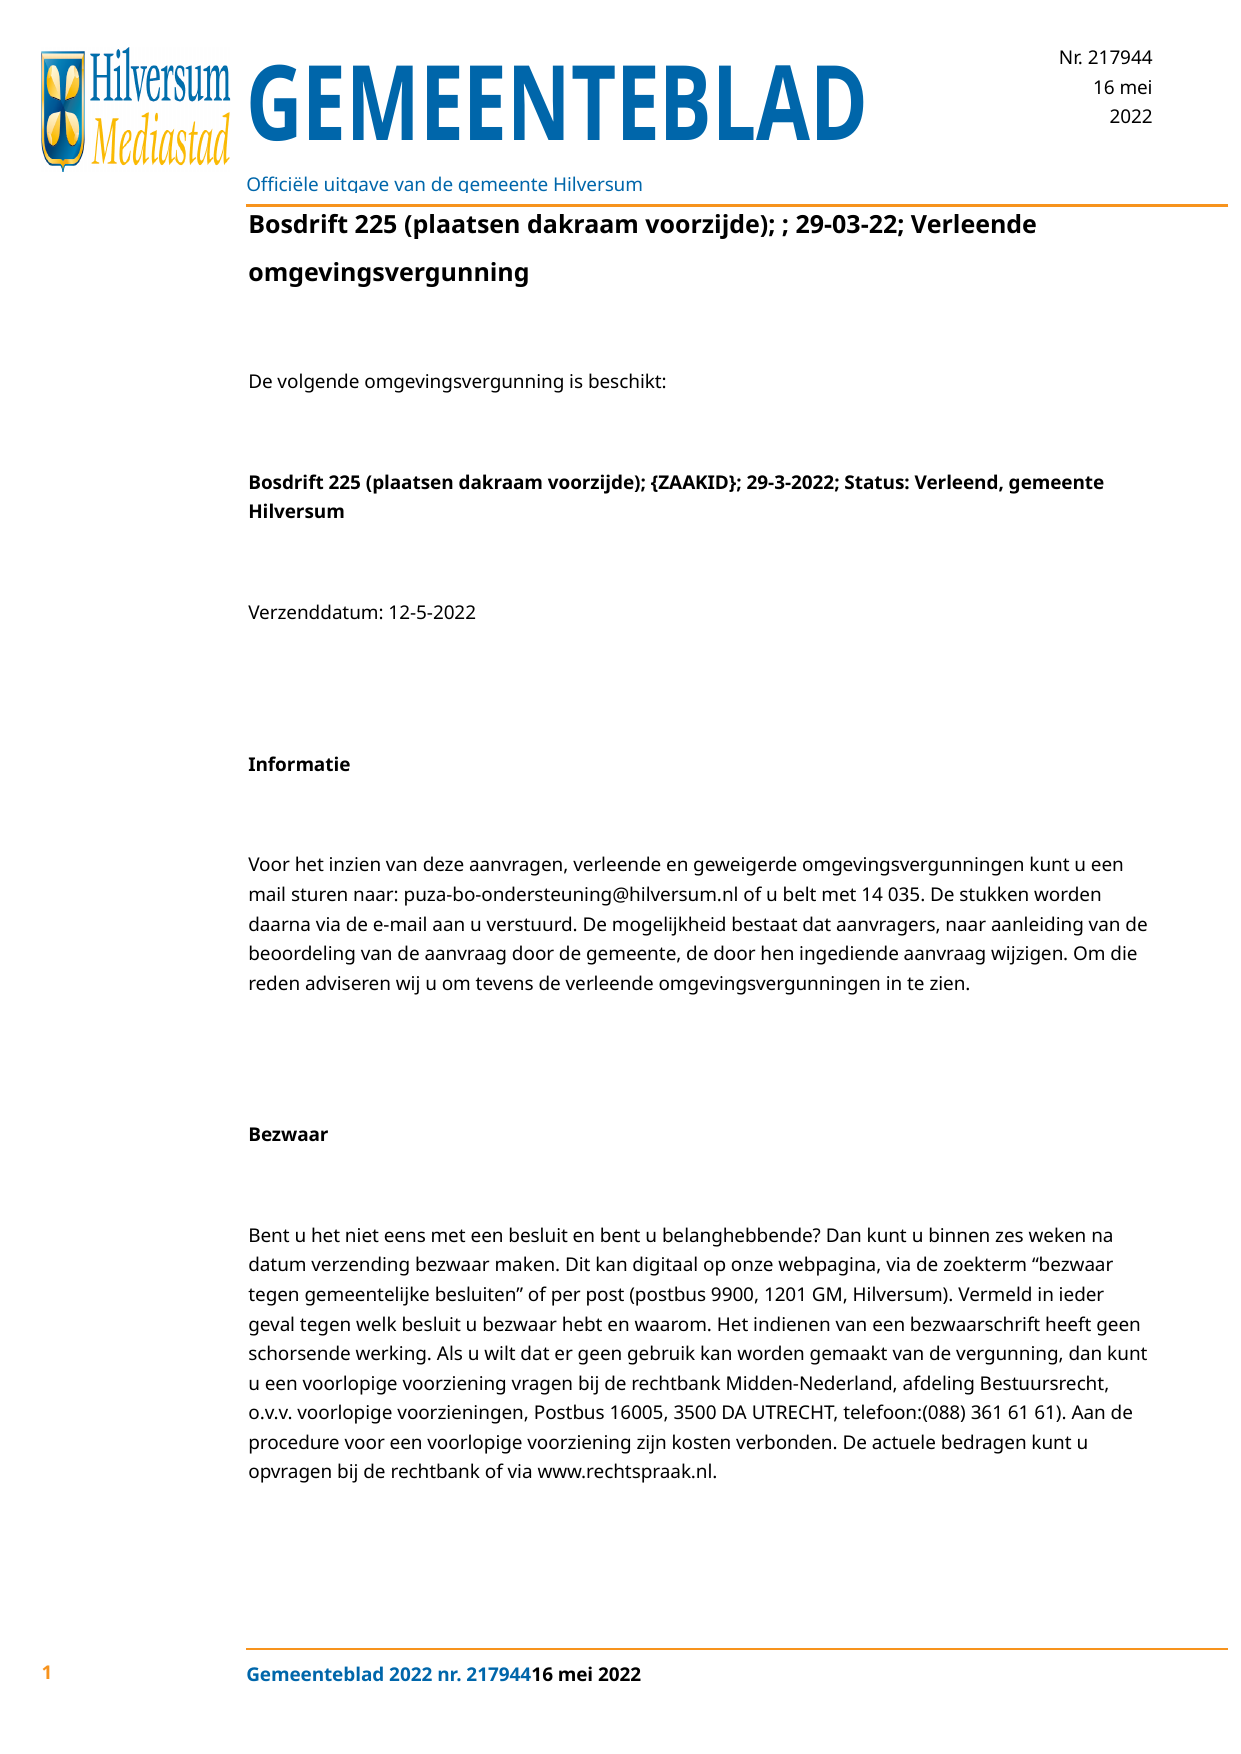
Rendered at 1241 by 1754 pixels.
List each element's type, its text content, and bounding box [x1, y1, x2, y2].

text De volgende omgevingsvergunning is beschikt: [248, 368, 1152, 394]
text Bosdrift 225 (plaatsen dakraam voorzijde); {ZAAKID}; 29-3-2022; Status: Verleend, gemeente Hilversum [248, 469, 1152, 524]
text Bent u het niet eens met een besluit en bent u belanghebbende? Dan kunt u binnen zes weken na datum verzending bezwaar maken. Dit kan digitaal op onze webpagina, via de zoekterm “bezwaar tegen gemeentelijke besluiten” of per post (postbus 9900, 1201 GM, Hilversum). Vermeld in ieder geval tegen welk besluit u bezwaar hebt en waarom. Het indienen van een bezwaarschrift heeft geen schorsende werking. Als u wilt dat er geen gebruik kan worden gemaakt van de vergunning, dan kunt u een voorlopige voorziening vragen bij de rechtbank Midden-Nederland, afdeling Bestuursrecht, o.v.v. voorlopige voorzieningen, Postbus 16005, 3500 DA UTRECHT, telefoon:(088) 361 61 61). Aan de procedure voor een voorlopige voorziening zijn kosten verbonden. De actuele bedragen kunt u opvragen bij de rechtbank of via www.rechtspraak.nl. [248, 1222, 1152, 1484]
text Verzenddatum: 12-5-2022 [248, 599, 1152, 625]
picture [41, 47, 231, 172]
text Bosdrift 225 (plaatsen dakraam voorzijde); ; 29-03-22; Verleende omgevingsvergunning [248, 207, 1152, 288]
text Voor het inzien van deze aanvragen, verleende en geweigerde omgevingsvergunningen kunt u een mail sturen naar: puza-bo-ondersteuning@hilversum.nl of u belt met 14 035. De stukken worden daarna via de e-mail aan u verstuurd. De mogelijkheid bestaat dat aanvragers, naar aanleiding van de beoordeling van de aanvraag door de gemeente, de door hen ingediende aanvraag wijzigen. Om die reden adviseren wij u om tevens de verleende omgevingsvergunningen in te zien. [248, 852, 1152, 996]
text Bezwaar [248, 1121, 1152, 1147]
text Informatie [248, 751, 1152, 777]
